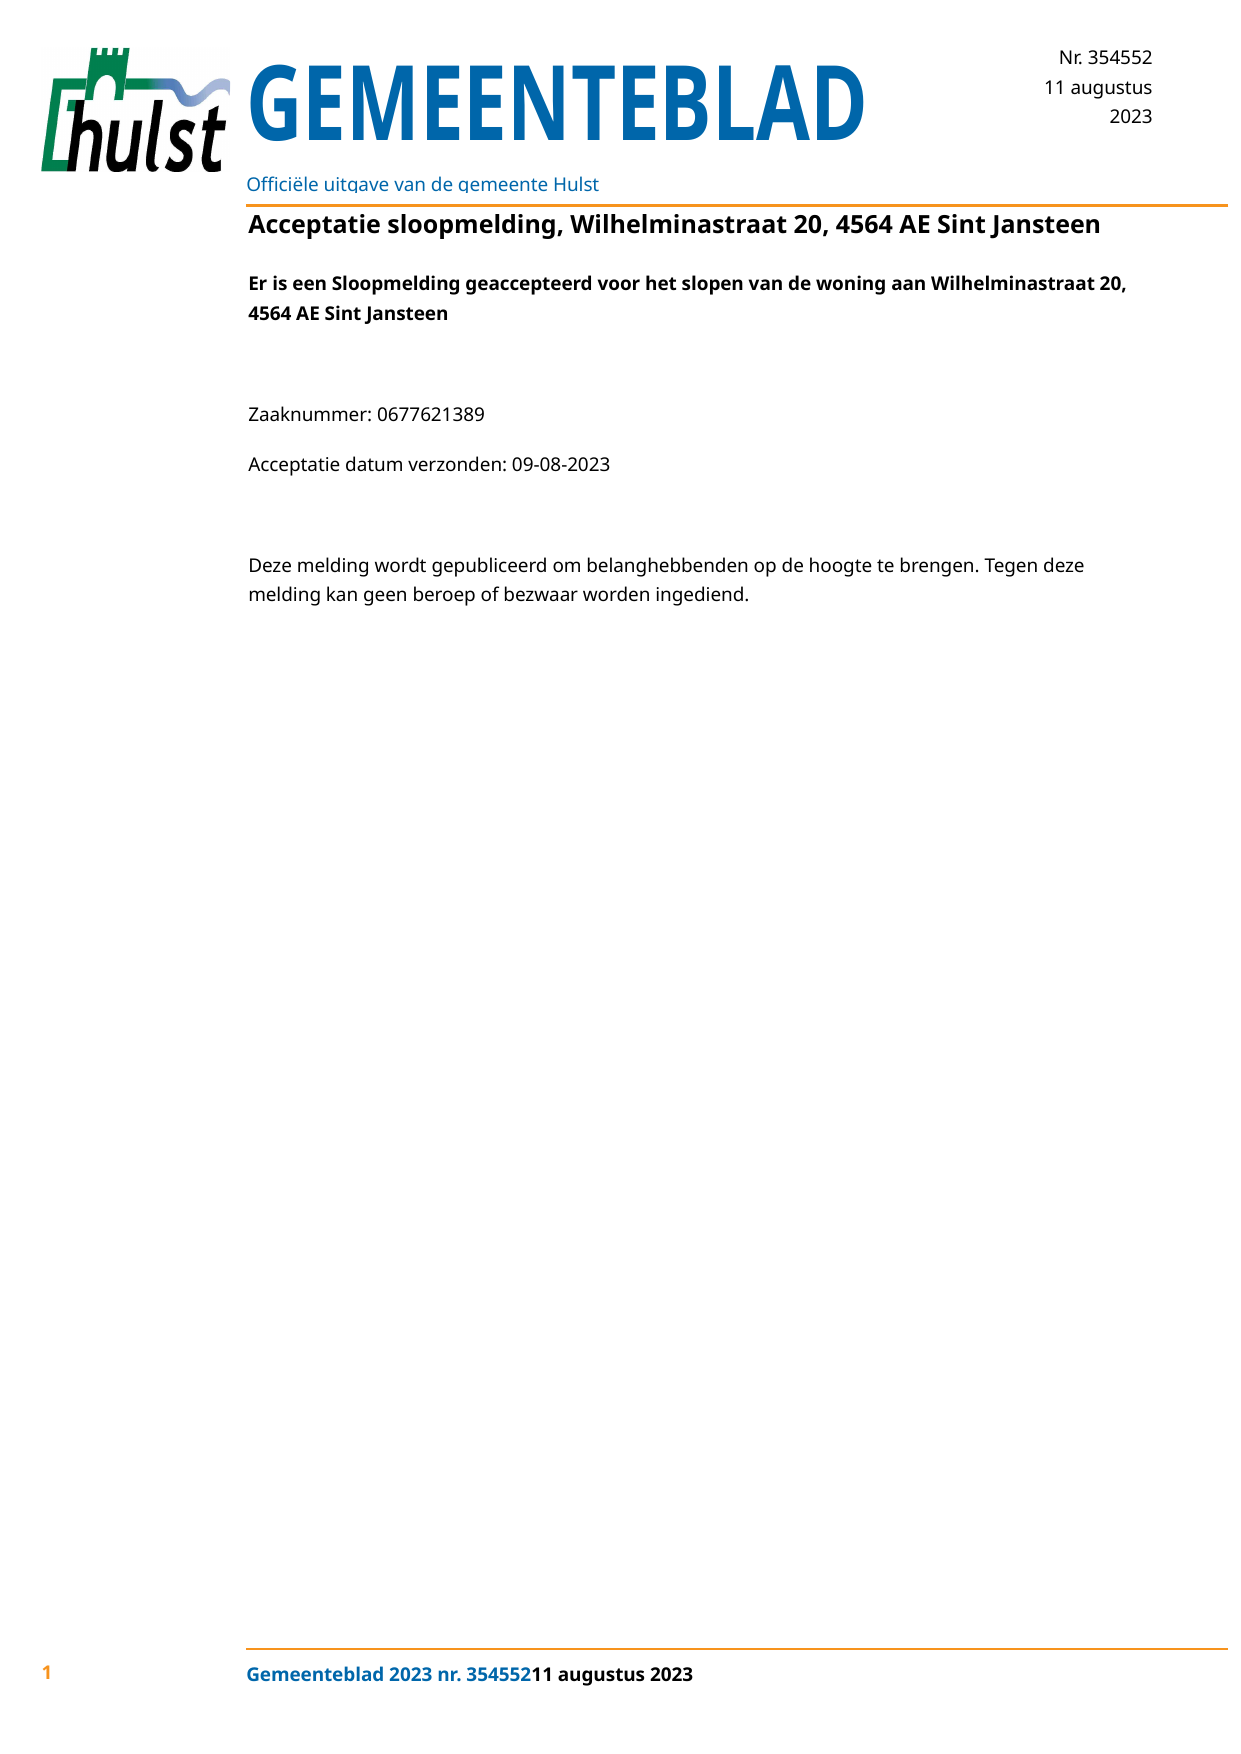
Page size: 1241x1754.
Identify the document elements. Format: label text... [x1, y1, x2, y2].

picture [41, 47, 231, 172]
text Deze melding wordt gepubliceerd om belanghebbenden op de hoogte te brengen. Tegen deze melding kan geen beroep of bezwaar worden ingediend. [248, 552, 1152, 607]
text Er is een Sloopmelding geaccepteerd voor het slopen van de woning aan Wilhelminastraat 20, 4564 AE Sint Jansteen [248, 270, 1152, 326]
text Acceptatie datum verzonden: 09-08-2023 [248, 451, 1152, 477]
text Acceptatie sloopmelding, Wilhelminastraat 20, 4564 AE Sint Jansteen [248, 207, 1152, 241]
text Zaaknummer: 0677621389 [248, 401, 1152, 426]
